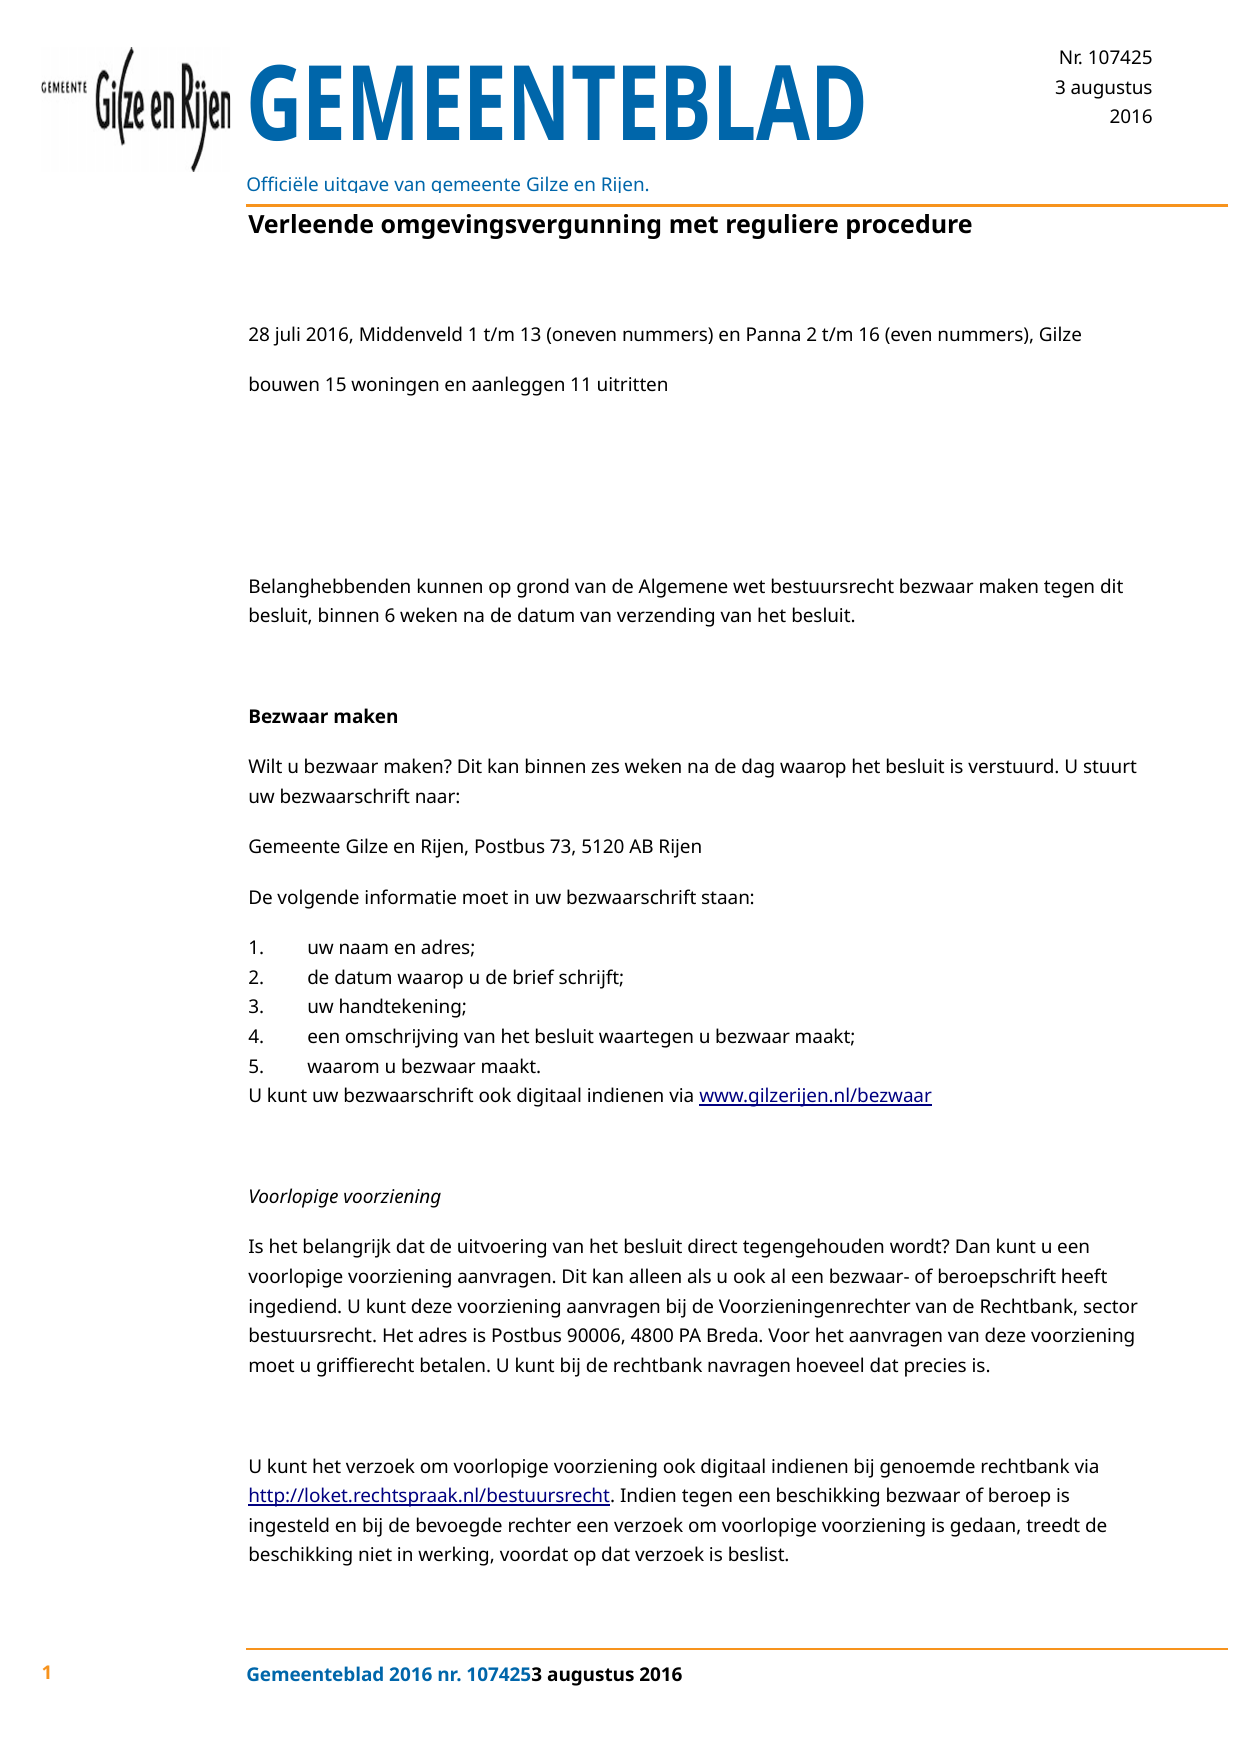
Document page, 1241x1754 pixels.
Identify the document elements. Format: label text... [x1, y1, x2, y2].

list een omschrijving van het besluit waartegen u bezwaar maakt; [248, 1023, 1152, 1049]
text Gemeente Gilze en Rijen, Postbus 73, 5120 AB Rijen [248, 834, 1152, 859]
list waarom u bezwaar maakt. [248, 1053, 1152, 1078]
text Is het belangrijk dat de uitvoering van het besluit direct tegengehouden wordt? Dan kunt u een voorlopige voorziening aanvragen. Dit kan alleen als u ook al een bezwaar- of beroepschrift heeft ingediend. U kunt deze voorziening aanvragen bij de Voorzieningenrechter van de Rechtbank, sector bestuursrecht. Het adres is Postbus 90006, 4800 PA Breda. Voor het aanvragen van deze voorziening moet u griffierecht betalen. U kunt bij de rechtbank navragen hoeveel dat precies is. [248, 1234, 1152, 1378]
text Wilt u bezwaar maken? Dit kan binnen zes weken na de dag waarop het besluit is verstuurd. U stuurt uw bezwaarschrift naar: [248, 754, 1152, 809]
text Verleende omgevingsvergunning met reguliere procedure [248, 207, 1152, 241]
text Belanghebbenden kunnen op grond van de Algemene wet bestuursrecht bezwaar maken tegen dit besluit, binnen 6 weken na de datum van verzending van het besluit. [248, 573, 1152, 628]
text bouwen 15 woningen en aanleggen 11 uitritten [248, 371, 1152, 397]
text Voorlopige voorziening [248, 1183, 1152, 1209]
list uw handtekening; [248, 994, 1152, 1019]
picture [41, 47, 231, 172]
list de datum waarop u de brief schrijft; [248, 964, 1152, 990]
text De volgende informatie moet in uw bezwaarschrift staan: [248, 884, 1152, 910]
text U kunt het verzoek om voorlopige voorziening ook digitaal indienen bij genoemde rechtbank via http://loket.rechtspraak.nl/bestuursrecht. Indien tegen een beschikking bezwaar of beroep is ingesteld en bij de bevoegde rechter een verzoek om voorlopige voorziening is gedaan, treedt de beschikking niet in werking, voordat op dat verzoek is beslist. [248, 1453, 1152, 1567]
list uw naam en adres; [248, 934, 1152, 960]
text Bezwaar maken [248, 703, 1152, 729]
text 28 juli 2016, Middenveld 1 t/m 13 (oneven nummers) en Panna 2 t/m 16 (even nummers), Gilze [248, 321, 1152, 346]
text U kunt uw bezwaarschrift ook digitaal indienen via www.gilzerijen.nl/bezwaar [248, 1082, 1152, 1108]
